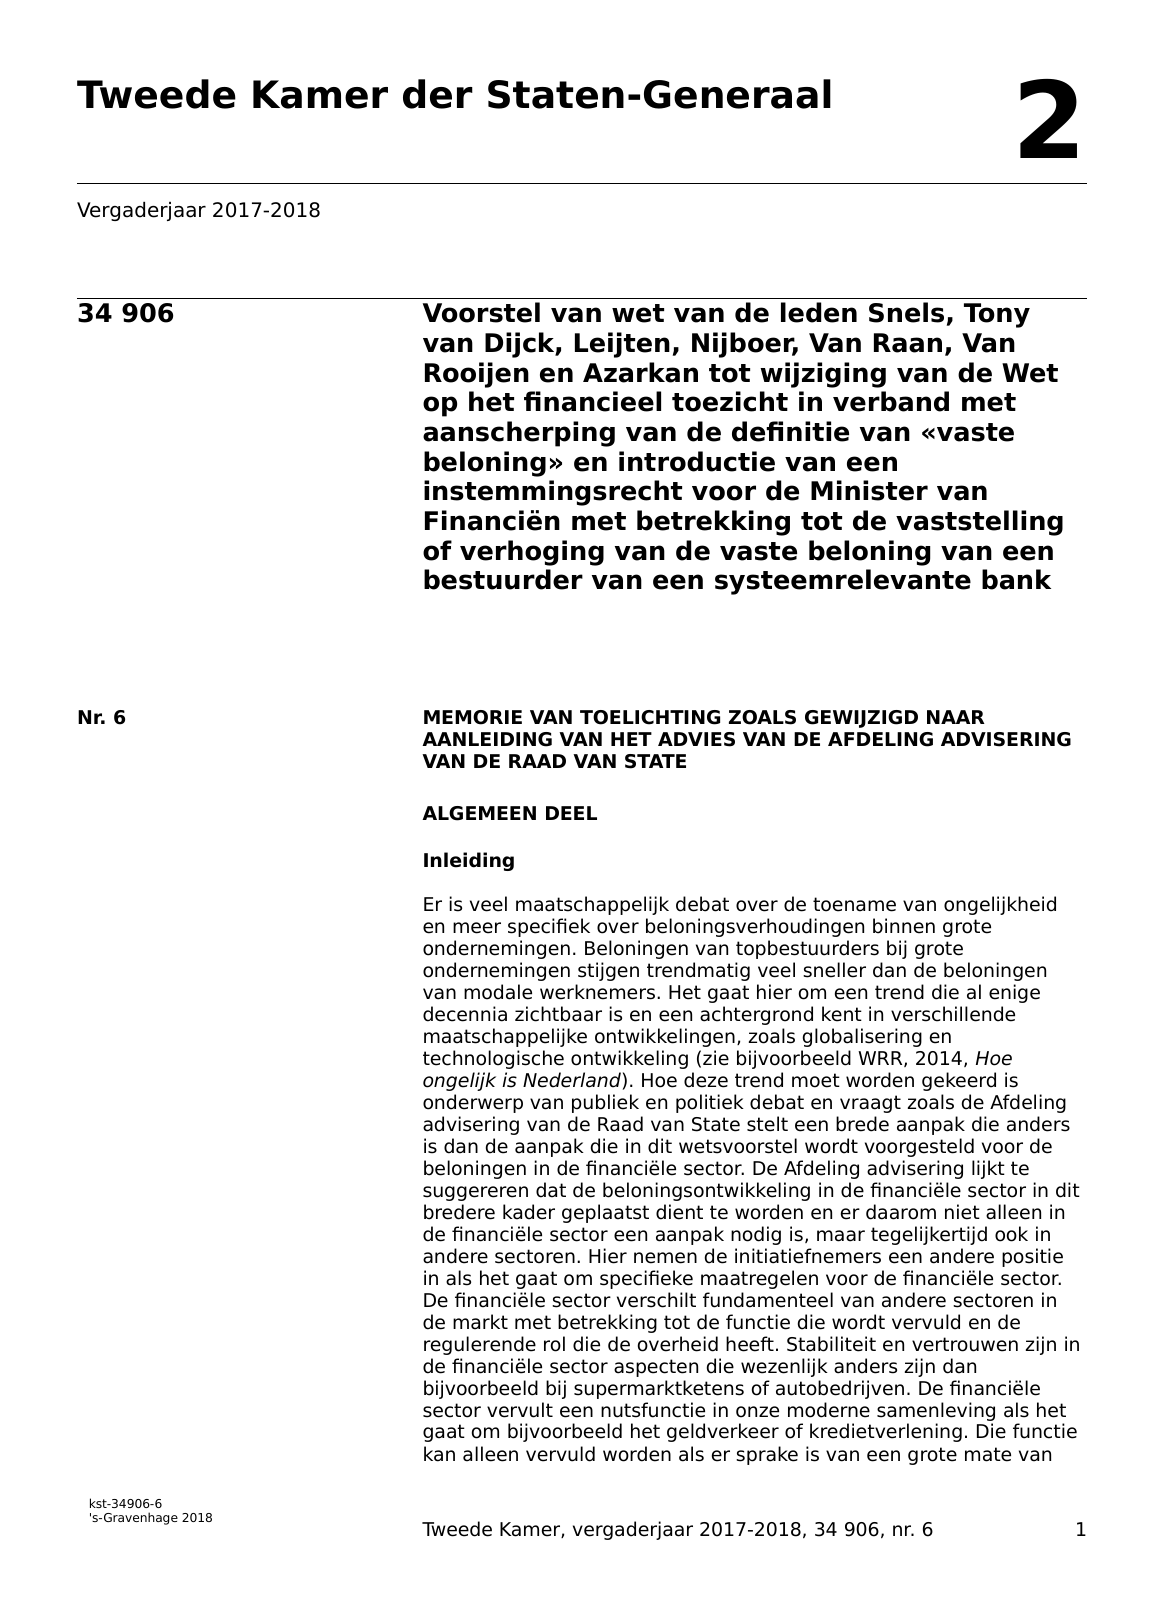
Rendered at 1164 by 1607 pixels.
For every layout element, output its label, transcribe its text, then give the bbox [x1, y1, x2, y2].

text Er is veel maatschappelijk debat over de toename van ongelijkheid en meer specifiek over beloningsverhoudingen binnen grote ondernemingen. Beloningen van topbestuurders bij grote ondernemingen stijgen trendmatig veel sneller dan de beloningen van modale werknemers. Het gaat hier om een trend die al enige decennia zichtbaar is en een achtergrond kent in verschillende maatschappelijke ontwikkelingen, zoals globalisering en technologische ontwikkeling (zie bijvoorbeeld WRR, 2014, Hoe ongelijk is Nederland). Hoe deze trend moet worden gekeerd is onderwerp van publiek en politiek debat en vraagt zoals de Afdeling advisering van de Raad van State stelt een brede aanpak die anders is dan de aanpak die in dit wetsvoorstel wordt voorgesteld voor de beloningen in de financiële sector. De Afdeling advisering lijkt te suggereren dat de beloningsontwikkeling in de financiële sector in dit bredere kader geplaatst dient te worden en er daarom niet alleen in de financiële sector een aanpak nodig is, maar tegelijkertijd ook in andere sectoren. Hier nemen de initiatiefnemers een andere positie in als het gaat om specifieke maatregelen voor de financiële sector. De financiële sector verschilt fundamenteel van andere sectoren in de markt met betrekking tot de functie die wordt vervuld en de regulerende rol die de overheid heeft. Stabiliteit en vertrouwen zijn in de financiële sector aspecten die wezenlijk anders zijn dan bijvoorbeeld bij supermarktketens of autobedrijven. De financiële sector vervult een nutsfunctie in onze moderne samenleving als het gaat om bijvoorbeeld het geldverkeer of kredietverlening. Die functie kan alleen vervuld worden als er sprake is van een grote mate van [422, 894, 1087, 1465]
subtitle 34 906 Voorstel van wet van de leden Snels, Tony van Dijck, Leijten, Nijboer, Van Raan, Van Rooijen en Azarkan tot wijziging van de Wet op het financieel toezicht in verband met aanscherping van de definitie van «vaste beloning» en introductie van een instemmingsrecht voor de Minister van Financiën met betrekking tot de vaststelling of verhoging van de vaste beloning van een bestuurder van een systeemrelevante bank [77, 299, 1087, 596]
text kst-34906-6 [88, 1497, 323, 1511]
subtitle ALGEMEEN DEEL [422, 803, 1087, 825]
table_header 2 [886, 59, 1087, 183]
subtitle Nr. 6 MEMORIE VAN TOELICHTING ZOALS GEWIJZIGD NAAR AANLEIDING VAN HET ADVIES VAN DE AFDELING ADVISERING VAN DE RAAD VAN STATE [77, 707, 1087, 773]
table_cell Vergaderjaar 2017-2018 [77, 184, 1087, 298]
text 's-Gravenhage 2018 [88, 1511, 323, 1525]
table_header Tweede Kamer der Staten-Generaal [77, 59, 886, 183]
subtitle Inleiding [422, 850, 1087, 872]
